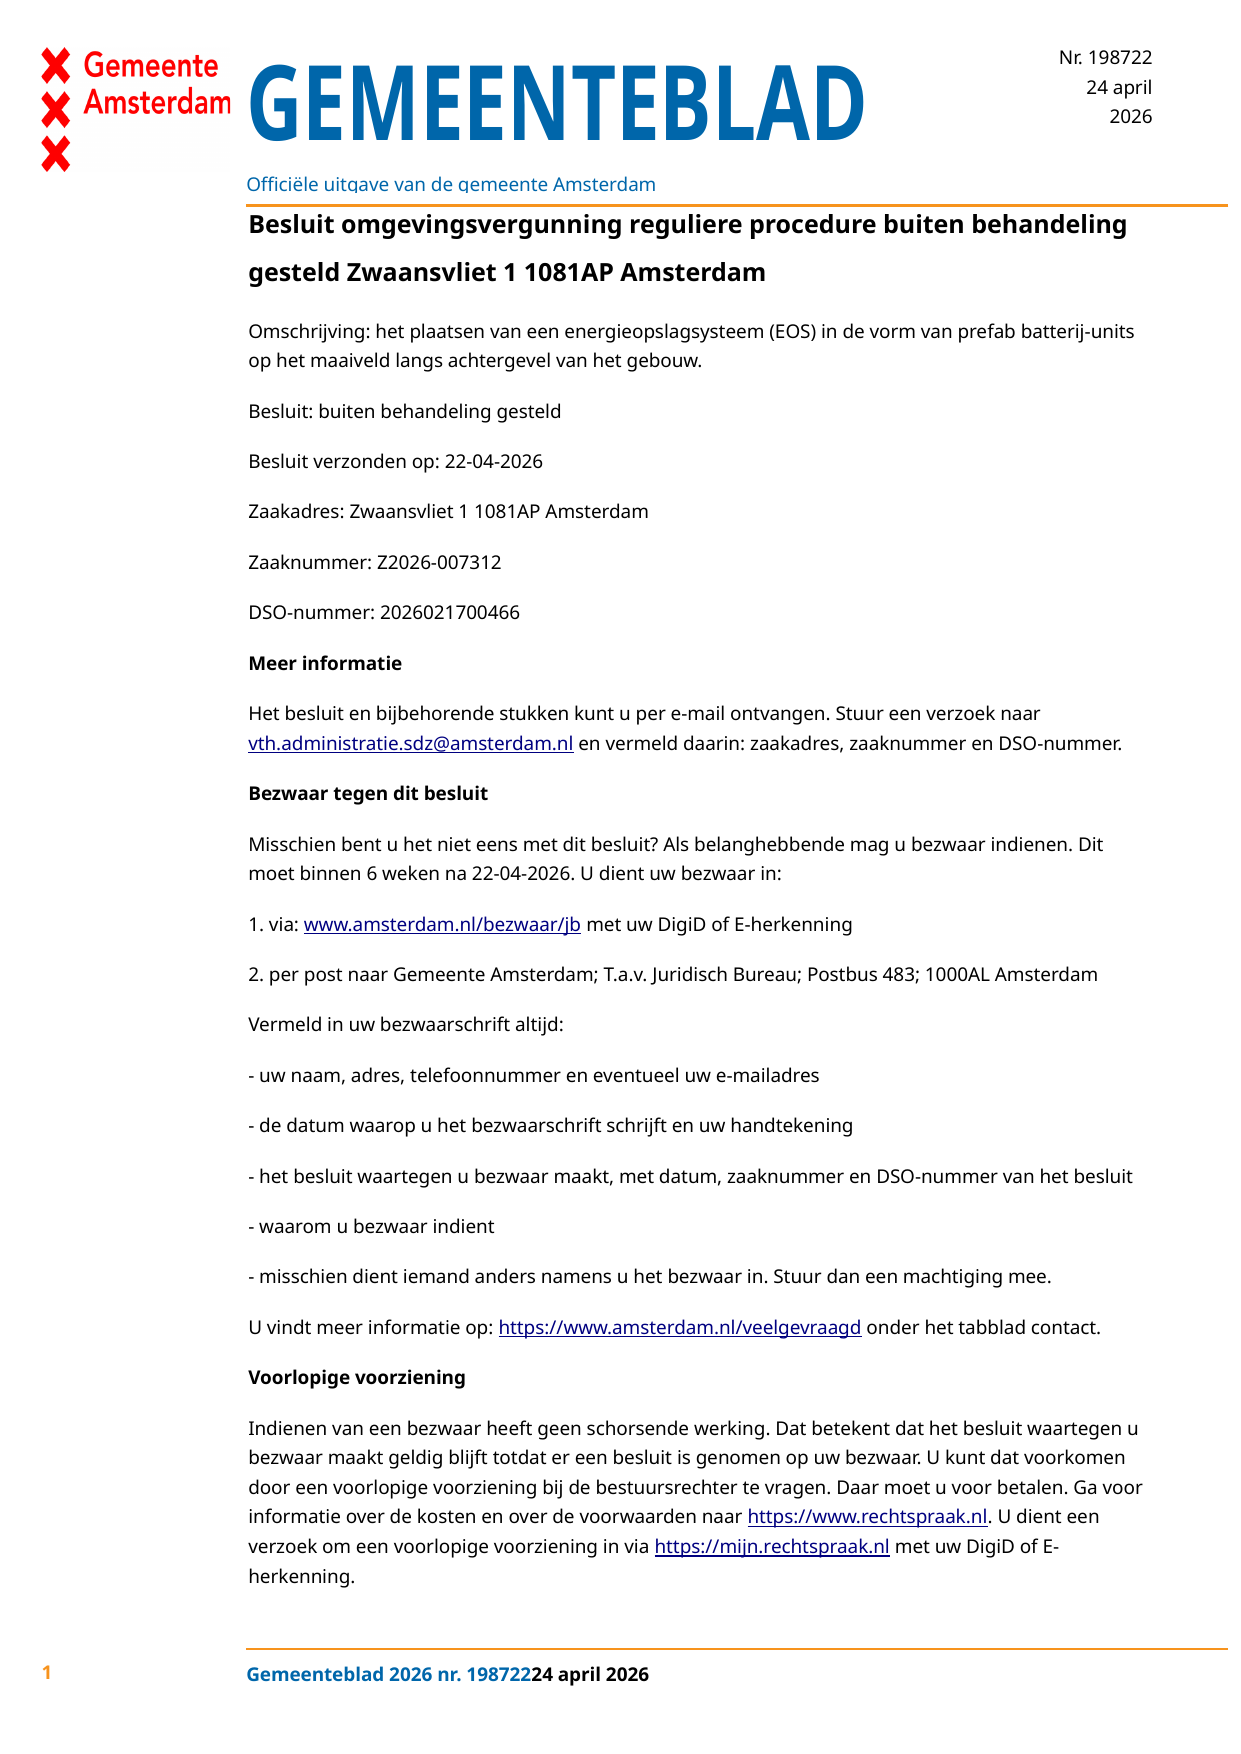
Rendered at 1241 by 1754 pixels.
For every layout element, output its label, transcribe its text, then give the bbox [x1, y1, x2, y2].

text Vermeld in uw bezwaarschrift altijd: [248, 1012, 1152, 1037]
text - het besluit waartegen u bezwaar maakt, met datum, zaaknummer en DSO-nummer van het besluit [248, 1163, 1152, 1189]
text Bezwaar tegen dit besluit [248, 780, 1152, 806]
text - waarom u bezwaar indient [248, 1213, 1152, 1239]
text - misschien dient iemand anders namens u het bezwaar in. Stuur dan een machtiging mee. [248, 1264, 1152, 1289]
text Omschrijving: het plaatsen van een energieopslagsysteem (EOS) in de vorm van prefab batterij-units op het maaiveld langs achtergevel van het gebouw. [248, 318, 1152, 373]
text Besluit omgevingsvergunning reguliere procedure buiten behandeling gesteld Zwaansvliet 1 1081AP Amsterdam [248, 207, 1152, 288]
text Het besluit en bijbehorende stukken kunt u per e-mail ontvangen. Stuur een verzoek naar vth.administratie.sdz@amsterdam.nl en vermeld daarin: zaakadres, zaaknummer en DSO-nummer. [248, 700, 1152, 756]
text - de datum waarop u het bezwaarschrift schrijft en uw handtekening [248, 1112, 1152, 1138]
text DSO-nummer: 2026021700466 [248, 599, 1152, 625]
text Zaakadres: Zwaansvliet 1 1081AP Amsterdam [248, 499, 1152, 524]
picture [41, 47, 231, 172]
text 1. via: www.amsterdam.nl/bezwaar/jb met uw DigiD of E-herkenning [248, 911, 1152, 937]
text Voorlopige voorziening [248, 1364, 1152, 1390]
text Zaaknummer: Z2026-007312 [248, 549, 1152, 575]
text Misschien bent u het niet eens met dit besluit? Als belanghebbende mag u bezwaar indienen. Dit moet binnen 6 weken na 22-04-2026. U dient uw bezwaar in: [248, 831, 1152, 886]
text Besluit verzonden op: 22-04-2026 [248, 448, 1152, 474]
text - uw naam, adres, telefoonnummer en eventueel uw e-mailadres [248, 1062, 1152, 1088]
text Indienen van een bezwaar heeft geen schorsende werking. Dat betekent dat het besluit waartegen u bezwaar maakt geldig blijft totdat er een besluit is genomen op uw bezwaar. U kunt dat voorkomen door een voorlopige voorziening bij de bestuursrechter te vragen. Daar moet u voor betalen. Ga voor informatie over de kosten en over de voorwaarden naar https://www.rechtspraak.nl. U dient een verzoek om een voorlopige voorziening in via https://mijn.rechtspraak.nl met uw DigiD of E-herkenning. [248, 1415, 1152, 1589]
text Besluit: buiten behandeling gesteld [248, 398, 1152, 424]
text 2. per post naar Gemeente Amsterdam; T.a.v. Juridisch Bureau; Postbus 483; 1000AL Amsterdam [248, 961, 1152, 987]
text Meer informatie [248, 650, 1152, 676]
text U vindt meer informatie op: https://www.amsterdam.nl/veelgevraagd onder het tabblad contact. [248, 1314, 1152, 1340]
